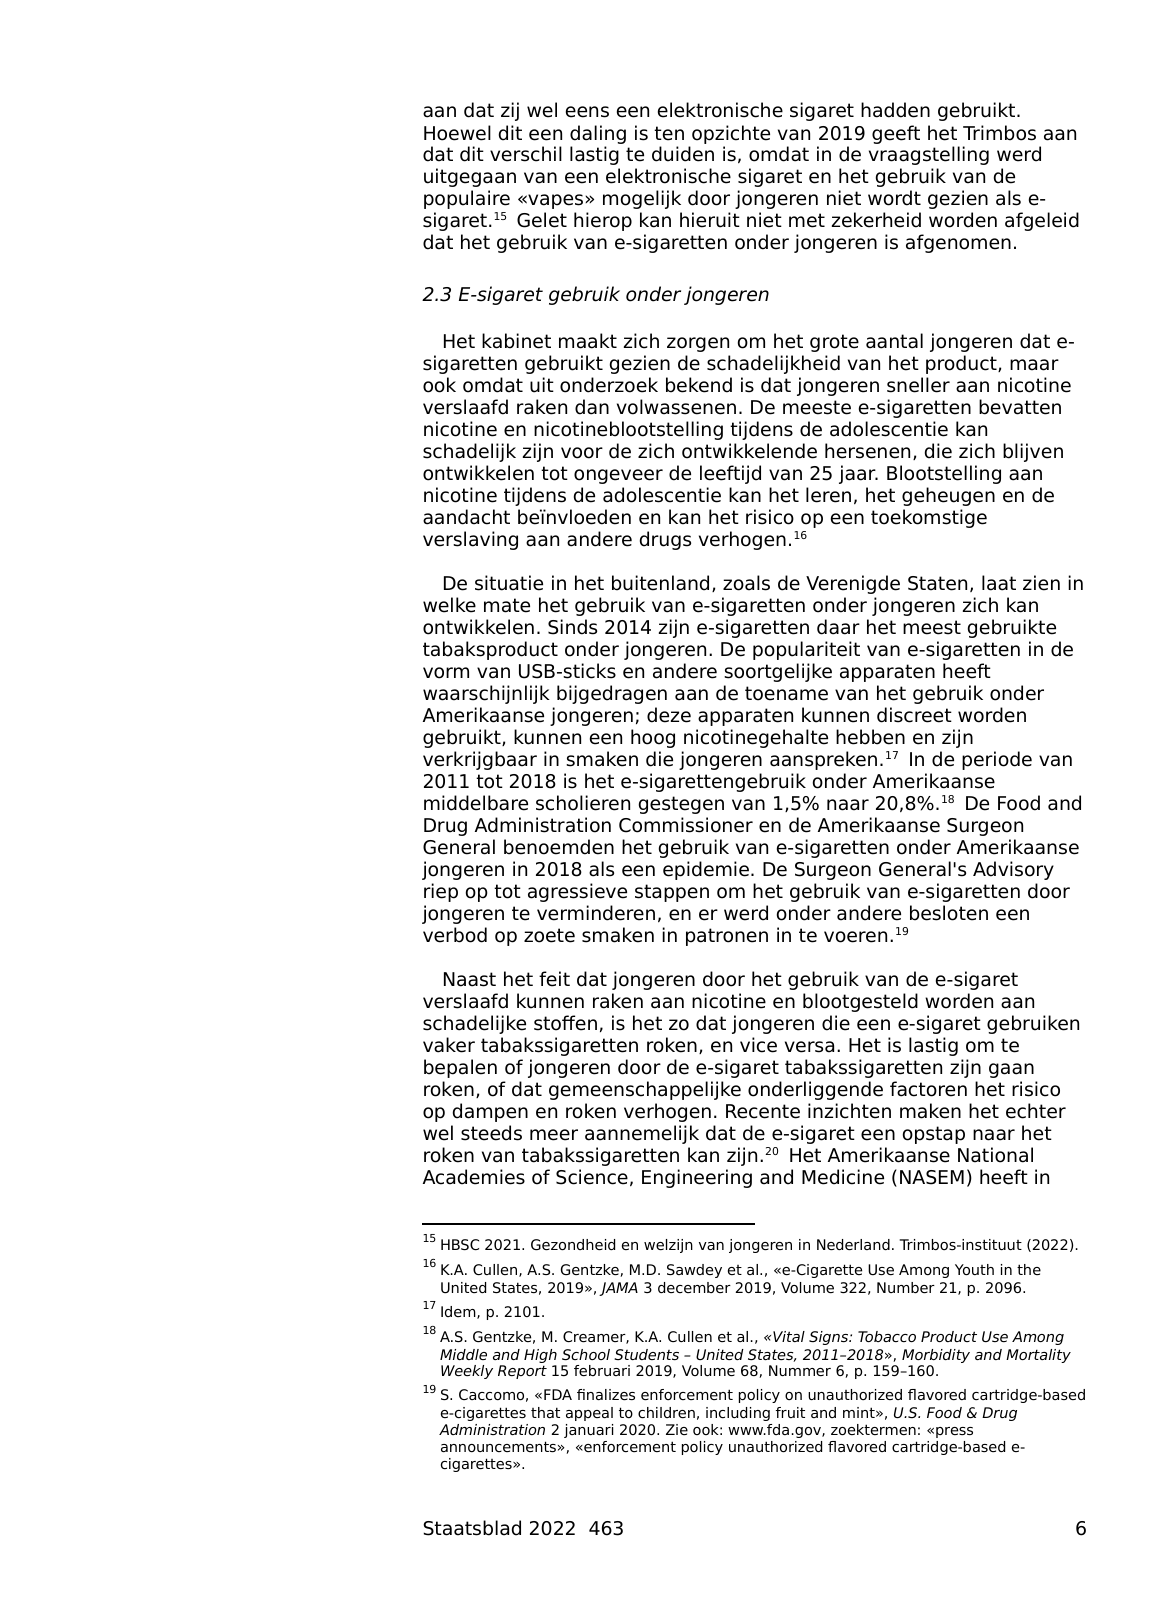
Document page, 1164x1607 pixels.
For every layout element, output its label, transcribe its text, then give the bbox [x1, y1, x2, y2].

text aan dat zij wel eens een elektronische sigaret hadden gebruikt. Hoewel dit een daling is ten opzichte van 2019 geeft het Trimbos aan dat dit verschil lastig te duiden is, omdat in de vraagstelling werd uitgegaan van een elektronische sigaret en het gebruik van de populaire «vapes» mogelijk door jongeren niet wordt gezien als e-sigaret. Gelet hierop kan hieruit niet met zekerheid worden afgeleid dat het gebruik van e-sigaretten onder jongeren is afgenomen. [422, 100, 1087, 254]
text S. Caccomo, «FDA finalizes enforcement policy on unauthorized flavored cartridge-based e-cigarettes that appeal to children, including fruit and mint», U.S. Food & Drug Administration 2 januari 2020. Zie ook: www.fda.gov, zoektermen: «press announcements», «enforcement policy unauthorized flavored cartridge-based e-cigarettes». [422, 1383, 1087, 1473]
text Idem, p. 2101. [422, 1299, 1087, 1322]
text HBSC 2021. Gezondheid en welzijn van jongeren in Nederland. Trimbos-instituut (2022). [422, 1233, 1087, 1255]
subtitle 2.3 E-sigaret gebruik onder jongeren [422, 284, 1087, 306]
text A.S. Gentzke, M. Creamer, K.A. Cullen et al., «Vital Signs: Tobacco Product Use Among Middle and High School Students – United States, 2011–2018», Morbidity and Mortality Weekly Report 15 februari 2019, Volume 68, Nummer 6, p. 159–160. [422, 1324, 1087, 1380]
text K.A. Cullen, A.S. Gentzke, M.D. Sawdey et al., «e-Cigarette Use Among Youth in the United States, 2019», JAMA 3 december 2019, Volume 322, Number 21, p. 2096. [422, 1258, 1087, 1297]
text Naast het feit dat jongeren door het gebruik van de e-sigaret verslaafd kunnen raken aan nicotine en blootgesteld worden aan schadelijke stoffen, is het zo dat jongeren die een e-sigaret gebruiken vaker tabakssigaretten roken, en vice versa. Het is lastig om te bepalen of jongeren door de e-sigaret tabakssigaretten zijn gaan roken, of dat gemeenschappelijke onderliggende factoren het risico op dampen en roken verhogen. Recente inzichten maken het echter wel steeds meer aannemelijk dat de e-sigaret een opstap naar het roken van tabakssigaretten kan zijn. Het Amerikaanse National Academies of Science, Engineering and Medicine (NASEM) heeft in [422, 969, 1087, 1189]
text De situatie in het buitenland, zoals de Verenigde Staten, laat zien in welke mate het gebruik van e-sigaretten onder jongeren zich kan ontwikkelen. Sinds 2014 zijn e-sigaretten daar het meest gebruikte tabaksproduct onder jongeren. De populariteit van e-sigaretten in de vorm van USB-sticks en andere soortgelijke apparaten heeft waarschijnlijk bijgedragen aan de toename van het gebruik onder Amerikaanse jongeren; deze apparaten kunnen discreet worden gebruikt, kunnen een hoog nicotinegehalte hebben en zijn verkrijgbaar in smaken die jongeren aanspreken. In de periode van 2011 tot 2018 is het e-sigarettengebruik onder Amerikaanse middelbare scholieren gestegen van 1,5% naar 20,8%. De Food and Drug Administration Commissioner en de Amerikaanse Surgeon General benoemden het gebruik van e-sigaretten onder Amerikaanse jongeren in 2018 als een epidemie. De Surgeon General's Advisory riep op tot agressieve stappen om het gebruik van e-sigaretten door jongeren te verminderen, en er werd onder andere besloten een verbod op zoete smaken in patronen in te voeren. [422, 573, 1087, 947]
text Het kabinet maakt zich zorgen om het grote aantal jongeren dat e-sigaretten gebruikt gezien de schadelijkheid van het product, maar ook omdat uit onderzoek bekend is dat jongeren sneller aan nicotine verslaafd raken dan volwassenen. De meeste e-sigaretten bevatten nicotine en nicotineblootstelling tijdens de adolescentie kan schadelijk zijn voor de zich ontwikkelende hersenen, die zich blijven ontwikkelen tot ongeveer de leeftijd van 25 jaar. Blootstelling aan nicotine tijdens de adolescentie kan het leren, het geheugen en de aandacht beïnvloeden en kan het risico op een toekomstige verslaving aan andere drugs verhogen. [422, 331, 1087, 551]
